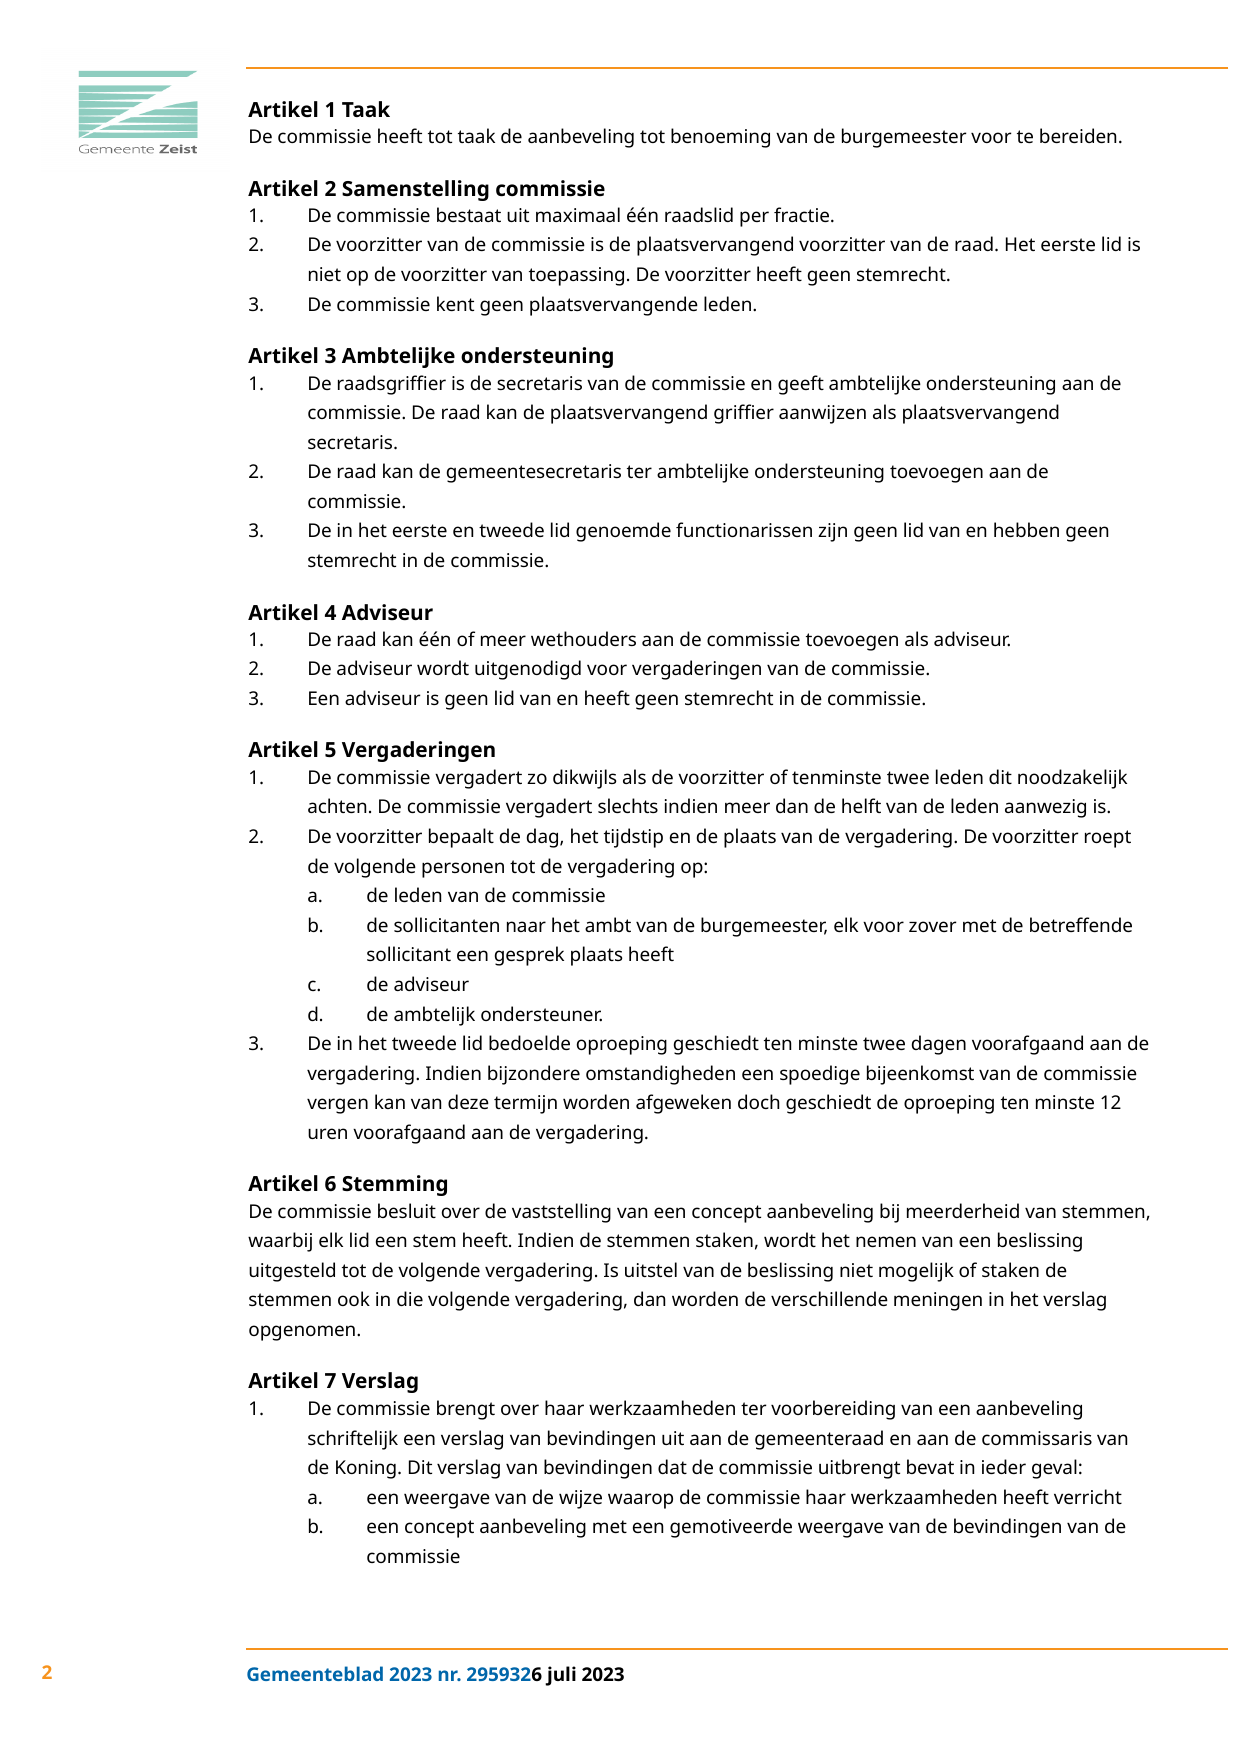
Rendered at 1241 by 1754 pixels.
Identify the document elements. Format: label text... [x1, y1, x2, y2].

list De commissie brengt over haar werkzaamheden ter voorbereiding van een aanbeveling schriftelijk een verslag van bevindingen uit aan de gemeenteraad en aan de commissaris van de Koning. Dit verslag van bevindingen dat de commissie uitbrengt bevat in ieder geval: [248, 1395, 1152, 1480]
text Artikel 1 Taak [248, 95, 1152, 123]
list De in het tweede lid bedoelde oproeping geschiedt ten minste twee dagen voorafgaand aan de vergadering. Indien bijzondere omstandigheden een spoedige bijeenkomst van de commissie vergen kan van deze termijn worden afgeweken doch geschiedt de oproeping ten minste 12 uren voorafgaand aan de vergadering. [248, 1030, 1152, 1145]
list Een adviseur is geen lid van en heeft geen stemrecht in de commissie. [248, 685, 1152, 711]
list de leden van de commissie [307, 882, 1152, 908]
text Artikel 5 Vergaderingen [248, 736, 1152, 764]
text De commissie heeft tot taak de aanbeveling tot benoeming van de burgemeester voor te bereiden. [248, 123, 1152, 149]
text Artikel 3 Ambtelijke ondersteuning [248, 341, 1152, 370]
list De adviseur wordt uitgenodigd voor vergaderingen van de commissie. [248, 656, 1152, 681]
list De voorzitter van de commissie is de plaatsvervangend voorzitter van de raad. Het eerste lid is niet op de voorzitter van toepassing. De voorzitter heeft geen stemrecht. [248, 232, 1152, 287]
list de adviseur [307, 971, 1152, 997]
list De raad kan de gemeentesecretaris ter ambtelijke ondersteuning toevoegen aan de commissie. [248, 458, 1152, 514]
text Artikel 6 Stemming [248, 1169, 1152, 1198]
list De voorzitter bepaalt de dag, het tijdstip en de plaats van de vergadering. De voorzitter roept de volgende personen tot de vergadering op: [248, 823, 1152, 878]
picture [41, 47, 231, 172]
list De commissie vergadert zo dikwijls als de voorzitter of tenminste twee leden dit noodzakelijk achten. De commissie vergadert slechts indien meer dan de helft van de leden aanwezig is. [248, 764, 1152, 819]
list een concept aanbeveling met een gemotiveerde weergave van de bevindingen van de commissie [307, 1513, 1152, 1569]
list de ambtelijk ondersteuner. [307, 1001, 1152, 1026]
text Artikel 2 Samenstelling commissie [248, 174, 1152, 202]
list de sollicitanten naar het ambt van de burgemeester, elk voor zover met de betreffende sollicitant een gesprek plaats heeft [307, 912, 1152, 967]
text Artikel 4 Adviseur [248, 598, 1152, 626]
list een weergave van de wijze waarop de commissie haar werkzaamheden heeft verricht [307, 1484, 1152, 1509]
text De commissie besluit over de vaststelling van een concept aanbeveling bij meerderheid van stemmen, waarbij elk lid een stem heeft. Indien de stemmen staken, wordt het nemen van een beslissing uitgesteld tot de volgende vergadering. Is uitstel van de beslissing niet mogelijk of staken de stemmen ook in die volgende vergadering, dan worden de verschillende meningen in het verslag opgenomen. [248, 1198, 1152, 1342]
list De raad kan één of meer wethouders aan de commissie toevoegen als adviseur. [248, 626, 1152, 652]
list De commissie kent geen plaatsvervangende leden. [248, 291, 1152, 317]
list De in het eerste en tweede lid genoemde functionarissen zijn geen lid van en hebben geen stemrecht in de commissie. [248, 518, 1152, 573]
list De commissie bestaat uit maximaal één raadslid per fractie. [248, 202, 1152, 228]
text Artikel 7 Verslag [248, 1367, 1152, 1395]
list De raadsgriffier is de secretaris van de commissie en geeft ambtelijke ondersteuning aan de commissie. De raad kan de plaatsvervangend griffier aanwijzen als plaatsvervangend secretaris. [248, 370, 1152, 454]
